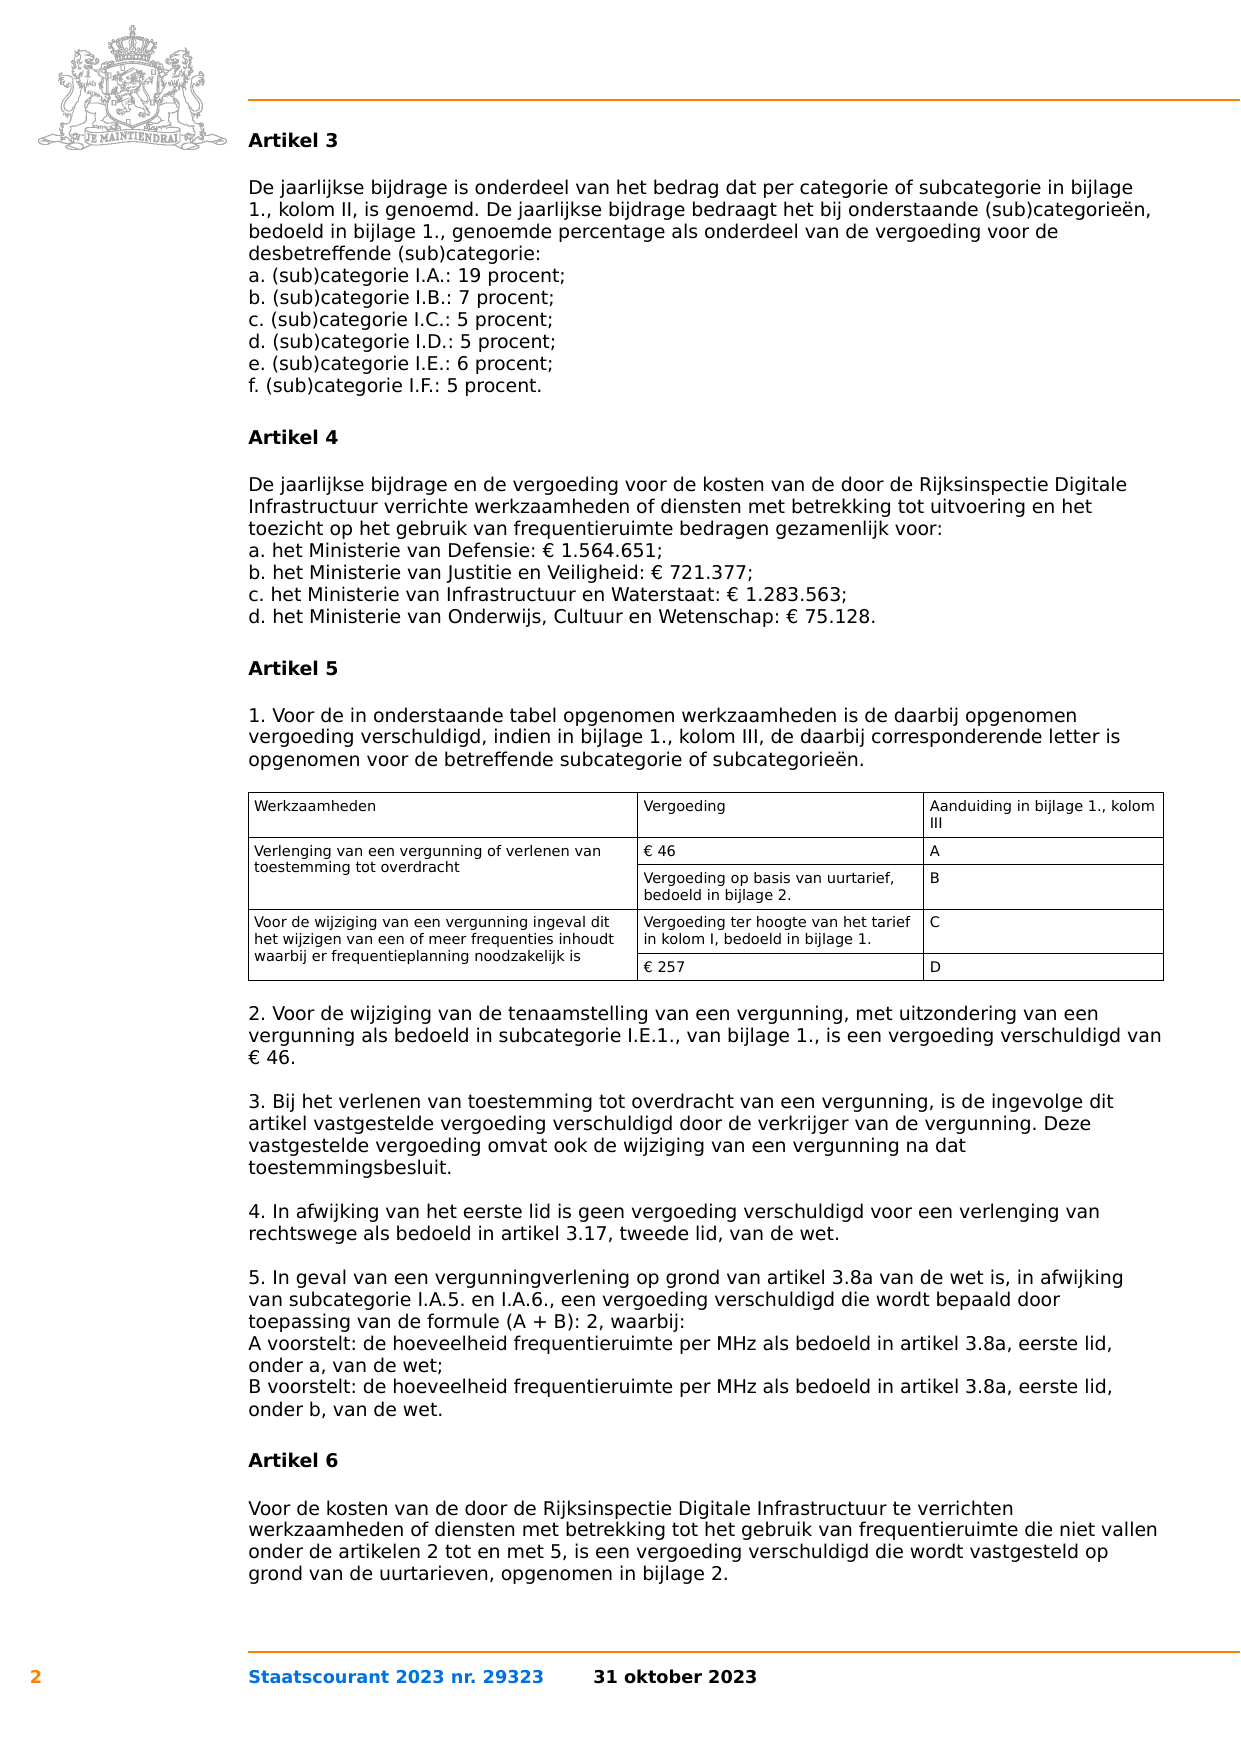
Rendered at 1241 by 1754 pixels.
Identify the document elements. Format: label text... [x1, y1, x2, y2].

subtitle Artikel 3 [248, 130, 1163, 152]
subtitle Artikel 6 [248, 1450, 1163, 1472]
table_cell D [924, 954, 1163, 980]
subtitle Artikel 4 [248, 427, 1163, 449]
table_cell Voor de wijziging van een vergunning ingeval dit het wijzigen van een of meer frequenties inhoudt waarbij er frequentieplanning noodzakelijk is [249, 910, 637, 980]
table_header Werkzaamheden [249, 793, 637, 837]
table_cell C [924, 910, 1163, 953]
text d. (sub)categorie I.D.: 5 procent; [248, 331, 1163, 353]
table_cell A [924, 838, 1163, 864]
text De jaarlijkse bijdrage is onderdeel van het bedrag dat per categorie of subcategorie in bijlage 1., kolom II, is genoemd. De jaarlijkse bijdrage bedraagt het bij onderstaande (sub)categorieën, bedoeld in bijlage 1., genoemde percentage als onderdeel van de vergoeding voor de desbetreffende (sub)categorie: [248, 177, 1163, 265]
text 3. Bij het verlenen van toestemming tot overdracht van een vergunning, is de ingevolge dit artikel vastgestelde vergoeding verschuldigd door de verkrijger van de vergunning. Deze vastgestelde vergoeding omvat ook de wijziging van een vergunning na dat toestemmingsbesluit. [248, 1091, 1163, 1179]
picture [38, 25, 227, 150]
subtitle Artikel 5 [248, 657, 1163, 679]
table_header Vergoeding [638, 793, 923, 837]
text a. het Ministerie van Defensie: € 1.564.651; [248, 539, 1163, 562]
text 1. Voor de in onderstaande tabel opgenomen werkzaamheden is de daarbij opgenomen vergoeding verschuldigd, indien in bijlage 1., kolom III, de daarbij corresponderende letter is opgenomen voor de betreffende subcategorie of subcategorieën. [248, 704, 1163, 770]
text Voor de kosten van de door de Rijksinspectie Digitale Infrastructuur te verrichten werkzaamheden of diensten met betrekking tot het gebruik van frequentieruimte die niet vallen onder de artikelen 2 tot en met 5, is een vergoeding verschuldigd die wordt vastgesteld op grond van de uurtarieven, opgenomen in bijlage 2. [248, 1497, 1163, 1585]
text b. (sub)categorie I.B.: 7 procent; [248, 287, 1163, 309]
text De jaarlijkse bijdrage en de vergoeding voor de kosten van de door de Rijksinspectie Digitale Infrastructuur verrichte werkzaamheden of diensten met betrekking tot uitvoering en het toezicht op het gebruik van frequentieruimte bedragen gezamenlijk voor: [248, 474, 1163, 539]
text B voorstelt: de hoeveelheid frequentieruimte per MHz als bedoeld in artikel 3.8a, eerste lid, onder b, van de wet. [248, 1376, 1163, 1420]
table_cell € 46 [638, 838, 923, 864]
table_cell Verlenging van een vergunning of verlenen van toestemming tot overdracht [249, 838, 637, 908]
text 2. Voor de wijziging van de tenaamstelling van een vergunning, met uitzondering van een vergunning als bedoeld in subcategorie I.E.1., van bijlage 1., is een vergoeding verschuldigd van € 46. [248, 1003, 1163, 1069]
table_header Aanduiding in bijlage 1., kolom III [924, 793, 1163, 837]
text d. het Ministerie van Onderwijs, Cultuur en Wetenschap: € 75.128. [248, 606, 1163, 627]
table_cell € 257 [638, 954, 923, 980]
text b. het Ministerie van Justitie en Veiligheid: € 721.377; [248, 562, 1163, 583]
text e. (sub)categorie I.E.: 6 procent; [248, 353, 1163, 375]
text c. (sub)categorie I.C.: 5 procent; [248, 309, 1163, 331]
table_cell Vergoeding op basis van uurtarief, bedoeld in bijlage 2. [638, 865, 923, 908]
text A voorstelt: de hoeveelheid frequentieruimte per MHz als bedoeld in artikel 3.8a, eerste lid, onder a, van de wet; [248, 1332, 1163, 1376]
text 4. In afwijking van het eerste lid is geen vergoeding verschuldigd voor een verlenging van rechtswege als bedoeld in artikel 3.17, tweede lid, van de wet. [248, 1201, 1163, 1245]
text c. het Ministerie van Infrastructuur en Waterstaat: € 1.283.563; [248, 583, 1163, 606]
text 5. In geval van een vergunningverlening op grond van artikel 3.8a van de wet is, in afwijking van subcategorie I.A.5. en I.A.6., een vergoeding verschuldigd die wordt bepaald door toepassing van de formule (A + B): 2, waarbij: [248, 1267, 1163, 1332]
table_cell B [924, 865, 1163, 908]
table_cell Vergoeding ter hoogte van het tarief in kolom I, bedoeld in bijlage 1. [638, 910, 923, 953]
text a. (sub)categorie I.A.: 19 procent; [248, 265, 1163, 287]
text f. (sub)categorie I.F.: 5 procent. [248, 375, 1163, 397]
